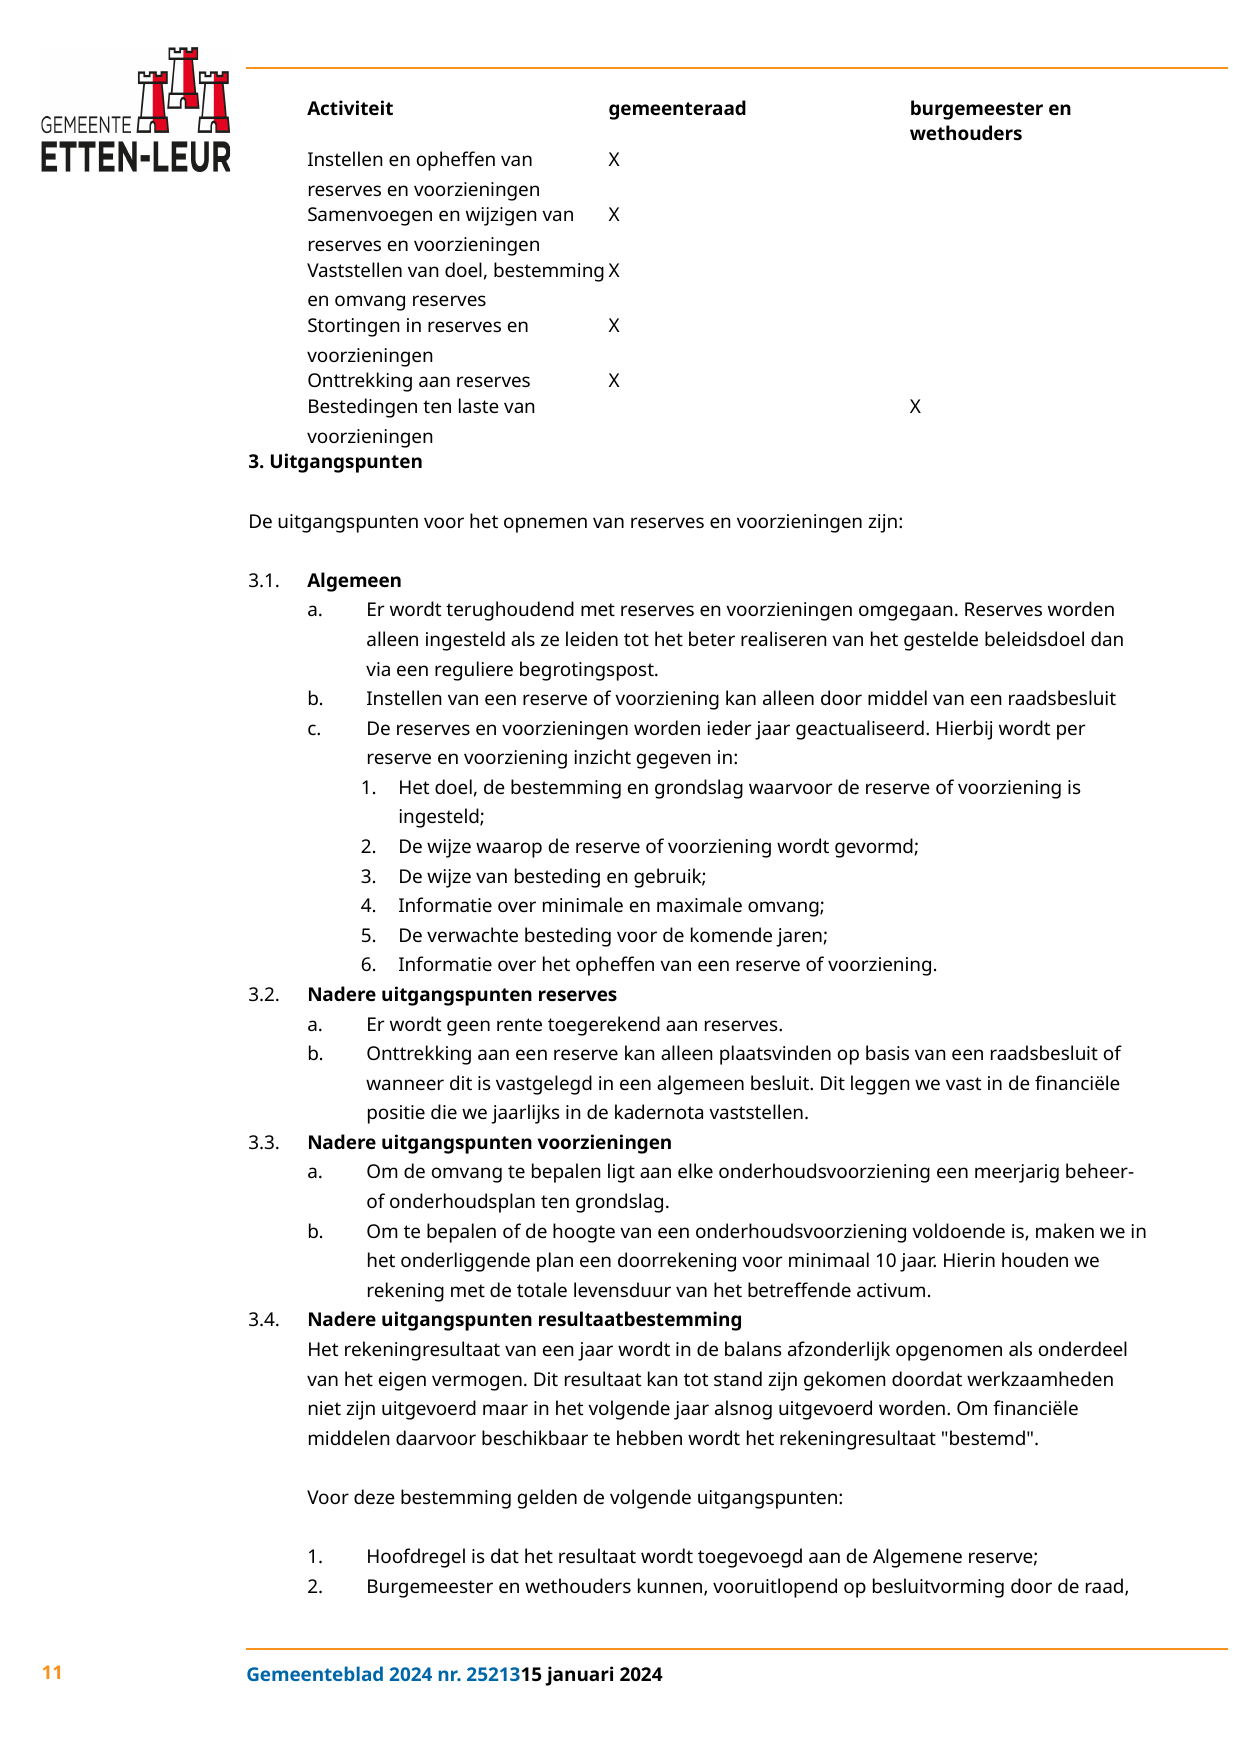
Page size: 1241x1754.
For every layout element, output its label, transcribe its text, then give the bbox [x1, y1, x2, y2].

table_cell [910, 202, 1211, 257]
table_header burgemeester en [910, 95, 1211, 121]
list Burgemeester en wethouders kunnen, vooruitlopend op besluitvorming door de raad, [307, 1573, 1152, 1599]
list Informatie over minimale en maximale omvang; [361, 892, 1152, 918]
table_cell Onttrekking aan reserves [307, 368, 608, 393]
list Er wordt terughoudend met reserves en voorzieningen omgegaan. Reserves worden alleen ingesteld als ze leiden tot het beter realiseren van het gestelde beleidsdoel dan via een reguliere begrotingspost. [307, 597, 1152, 682]
text 3. Uitgangspunten [248, 449, 1152, 474]
table_cell X [608, 368, 909, 393]
table_cell [910, 368, 1211, 393]
list De verwachte besteding voor de komende jaren; [361, 922, 1152, 948]
list Voor deze bestemming gelden de volgende uitgangspunten: [248, 1484, 1152, 1510]
list Om te bepalen of de hoogte van een onderhoudsvoorziening voldoende is, maken we in het onderliggende plan een doorrekening voor minimaal 10 jaar. Hierin houden we rekening met de totale levensduur van het betreffende activum. [307, 1218, 1152, 1303]
picture [41, 47, 231, 172]
list Instellen van een reserve of voorziening kan alleen door middel van een raadsbesluit [307, 685, 1152, 711]
table_cell X [608, 146, 909, 202]
list Informatie over het opheffen van een reserve of voorziening. [361, 952, 1152, 977]
table_cell Vaststellen van doel, bestemming en omvang reserves [307, 257, 608, 312]
list De wijze van besteding en gebruik; [361, 863, 1152, 889]
list De reserves en voorzieningen worden ieder jaar geactualiseerd. Hierbij wordt per reserve en voorziening inzicht gegeven in: [307, 715, 1152, 770]
table_header gemeenteraad [608, 95, 909, 121]
list Er wordt geen rente toegerekend aan reserves. [307, 1011, 1152, 1037]
table_cell [307, 121, 608, 146]
list Hoofdregel is dat het resultaat wordt toegevoegd aan de Algemene reserve; [307, 1543, 1152, 1569]
list Nadere uitgangspunten reserves [248, 981, 1152, 1007]
table_cell wethouders [910, 121, 1211, 146]
list Algemeen [248, 567, 1152, 593]
table_cell X [608, 202, 909, 257]
table_cell Stortingen in reserves en voorzieningen [307, 312, 608, 368]
list Nadere uitgangspunten resultaatbestemming [248, 1307, 1152, 1332]
table_cell [910, 257, 1211, 312]
table_cell Instellen en opheffen van reserves en voorzieningen [307, 146, 608, 202]
table_cell [910, 312, 1211, 368]
list Het doel, de bestemming en grondslag waarvoor de reserve of voorziening is ingesteld; [361, 774, 1152, 829]
table_header Activiteit [307, 95, 608, 121]
list Om de omvang te bepalen ligt aan elke onderhoudsvoorziening een meerjarig beheer- of onderhoudsplan ten grondslag. [307, 1159, 1152, 1214]
text De uitgangspunten voor het opnemen van reserves en voorzieningen zijn: [248, 508, 1152, 534]
list Het rekeningresultaat van een jaar wordt in de balans afzonderlijk opgenomen als onderdeel van het eigen vermogen. Dit resultaat kan tot stand zijn gekomen doordat werkzaamheden niet zijn uitgevoerd maar in het volgende jaar alsnog uitgevoerd worden. Om financiële middelen daarvoor beschikbaar te hebben wordt het rekeningresultaat "bestemd". [248, 1336, 1152, 1451]
table_cell Bestedingen ten laste van voorzieningen [307, 393, 608, 449]
table_cell Samenvoegen en wijzigen van reserves en voorzieningen [307, 202, 608, 257]
list Onttrekking aan een reserve kan alleen plaatsvinden op basis van een raadsbesluit of wanneer dit is vastgelegd in een algemeen besluit. Dit leggen we vast in de financiële positie die we jaarlijks in de kadernota vaststellen. [307, 1040, 1152, 1125]
list Nadere uitgangspunten voorzieningen [248, 1129, 1152, 1155]
table_cell [608, 393, 909, 449]
table_cell X [910, 393, 1211, 449]
table_cell X [608, 257, 909, 312]
list De wijze waarop de reserve of voorziening wordt gevormd; [361, 833, 1152, 859]
table_cell [608, 121, 909, 146]
table_cell X [608, 312, 909, 368]
table_cell [910, 146, 1211, 202]
